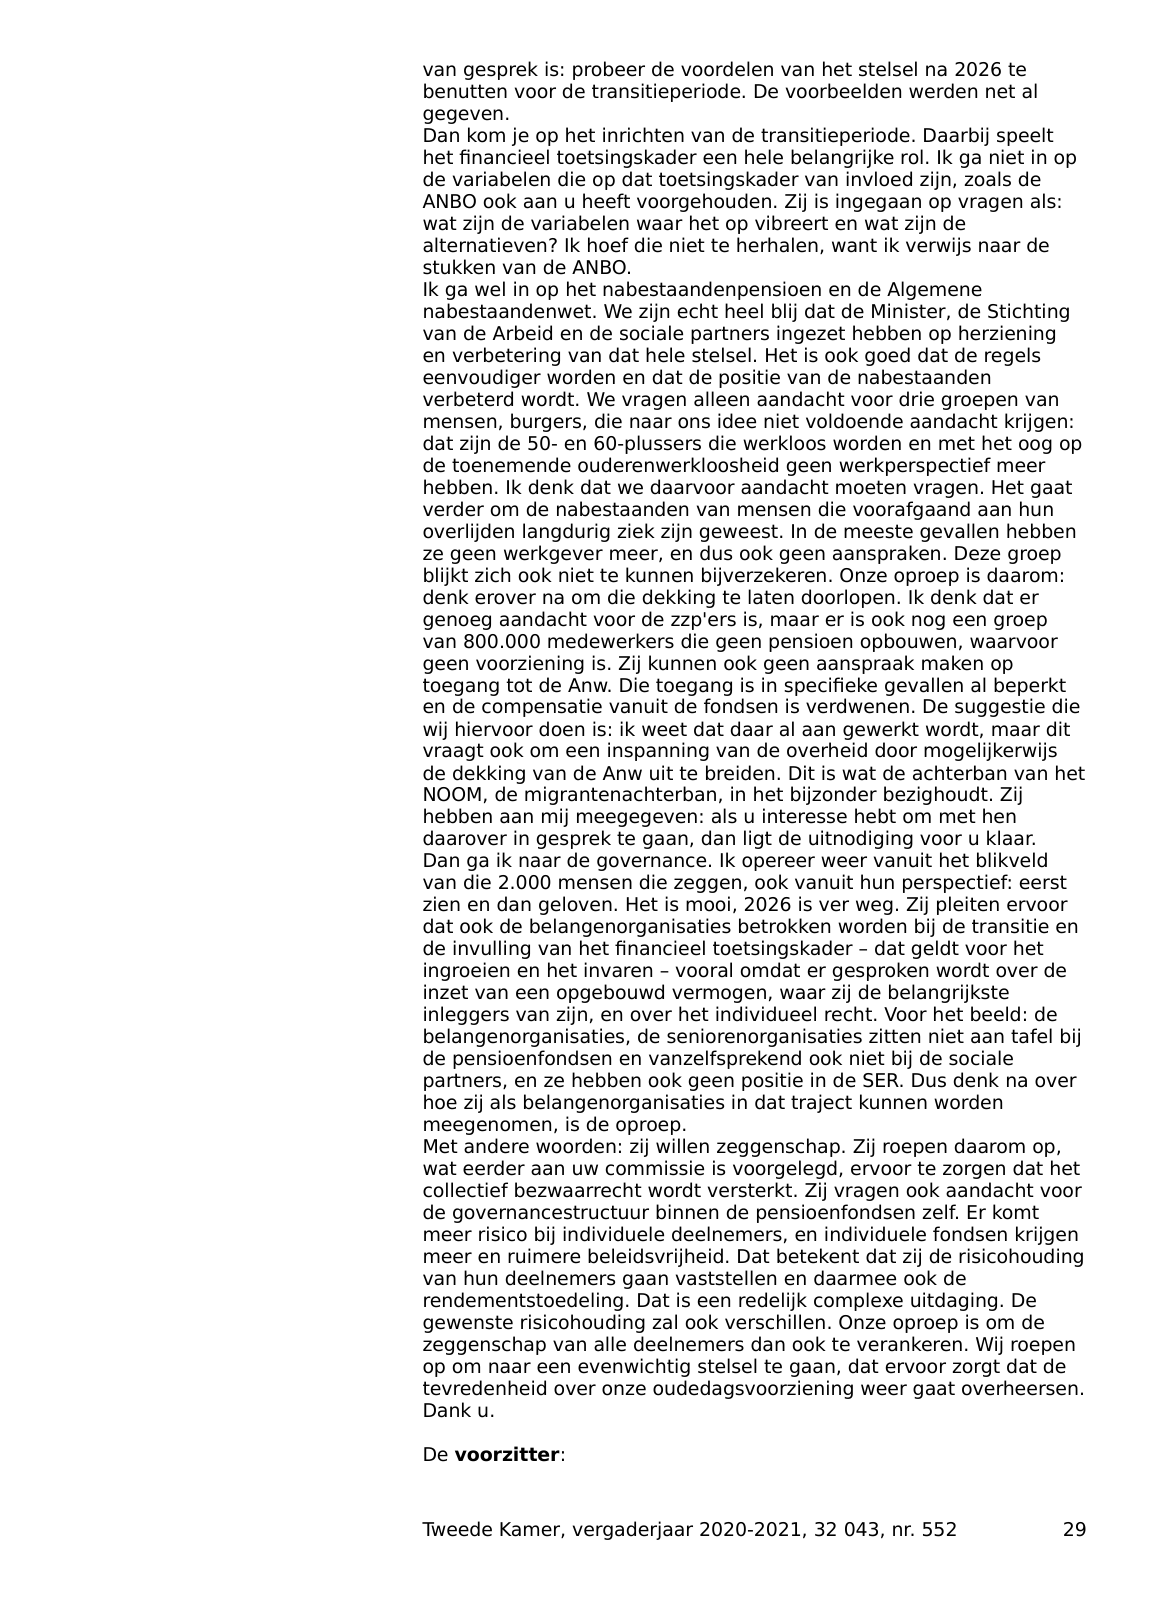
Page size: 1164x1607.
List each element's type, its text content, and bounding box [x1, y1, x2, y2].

text Ik ga wel in op het nabestaandenpensioen en de Algemene nabestaandenwet. We zijn echt heel blij dat de Minister, de Stichting van de Arbeid en de sociale partners ingezet hebben op herziening en verbetering van dat hele stelsel. Het is ook goed dat de regels eenvoudiger worden en dat de positie van de nabestaanden verbeterd wordt. We vragen alleen aandacht voor drie groepen van mensen, burgers, die naar ons idee niet voldoende aandacht krijgen: dat zijn de 50- en 60-plussers die werkloos worden en met het oog op de toenemende ouderenwerkloosheid geen werkperspectief meer hebben. Ik denk dat we daarvoor aandacht moeten vragen. Het gaat verder om de nabestaanden van mensen die voorafgaand aan hun overlijden langdurig ziek zijn geweest. In de meeste gevallen hebben ze geen werkgever meer, en dus ook geen aanspraken. Deze groep blijkt zich ook niet te kunnen bijverzekeren. Onze oproep is daarom: denk erover na om die dekking te laten doorlopen. Ik denk dat er genoeg aandacht voor de zzp'ers is, maar er is ook nog een groep van 800.000 medewerkers die geen pensioen opbouwen, waarvoor geen voorziening is. Zij kunnen ook geen aanspraak maken op toegang tot de Anw. Die toegang is in specifieke gevallen al beperkt en de compensatie vanuit de fondsen is verdwenen. De suggestie die wij hiervoor doen is: ik weet dat daar al aan gewerkt wordt, maar dit vraagt ook om een inspanning van de overheid door mogelijkerwijs de dekking van de Anw uit te breiden. Dit is wat de achterban van het NOOM, de migrantenachterban, in het bijzonder bezighoudt. Zij hebben aan mij meegegeven: als u interesse hebt om met hen daarover in gesprek te gaan, dan ligt de uitnodiging voor u klaar. [422, 279, 1087, 850]
text Dan ga ik naar de governance. Ik opereer weer vanuit het blikveld van die 2.000 mensen die zeggen, ook vanuit hun perspectief: eerst zien en dan geloven. Het is mooi, 2026 is ver weg. Zij pleiten ervoor dat ook de belangenorganisaties betrokken worden bij de transitie en de invulling van het financieel toetsingskader – dat geldt voor het ingroeien en het invaren – vooral omdat er gesproken wordt over de inzet van een opgebouwd vermogen, waar zij de belangrijkste inleggers van zijn, en over het individueel recht. Voor het beeld: de belangenorganisaties, de seniorenorganisaties zitten niet aan tafel bij de pensioenfondsen en vanzelfsprekend ook niet bij de sociale partners, en ze hebben ook geen positie in de SER. Dus denk na over hoe zij als belangenorganisaties in dat traject kunnen worden meegenomen, is de oproep. [422, 850, 1087, 1136]
text Met andere woorden: zij willen zeggenschap. Zij roepen daarom op, wat eerder aan uw commissie is voorgelegd, ervoor te zorgen dat het collectief bezwaarrecht wordt versterkt. Zij vragen ook aandacht voor de governancestructuur binnen de pensioenfondsen zelf. Er komt meer risico bij individuele deelnemers, en individuele fondsen krijgen meer en ruimere beleidsvrijheid. Dat betekent dat zij de risicohouding van hun deelnemers gaan vaststellen en daarmee ook de rendementstoedeling. Dat is een redelijk complexe uitdaging. De gewenste risicohouding zal ook verschillen. Onze oproep is om de zeggenschap van alle deelnemers dan ook te verankeren. Wij roepen op om naar een evenwichtig stelsel te gaan, dat ervoor zorgt dat de tevredenheid over onze oudedagsvoorziening weer gaat overheersen. [422, 1136, 1087, 1400]
text Dank u. [422, 1400, 1087, 1422]
text van gesprek is: probeer de voordelen van het stelsel na 2026 te benutten voor de transitieperiode. De voorbeelden werden net al gegeven. [422, 59, 1087, 125]
text De voorzitter: [422, 1444, 1087, 1466]
text Dan kom je op het inrichten van de transitieperiode. Daarbij speelt het financieel toetsingskader een hele belangrijke rol. Ik ga niet in op de variabelen die op dat toetsingskader van invloed zijn, zoals de ANBO ook aan u heeft voorgehouden. Zij is ingegaan op vragen als: wat zijn de variabelen waar het op vibreert en wat zijn de alternatieven? Ik hoef die niet te herhalen, want ik verwijs naar de stukken van de ANBO. [422, 125, 1087, 279]
